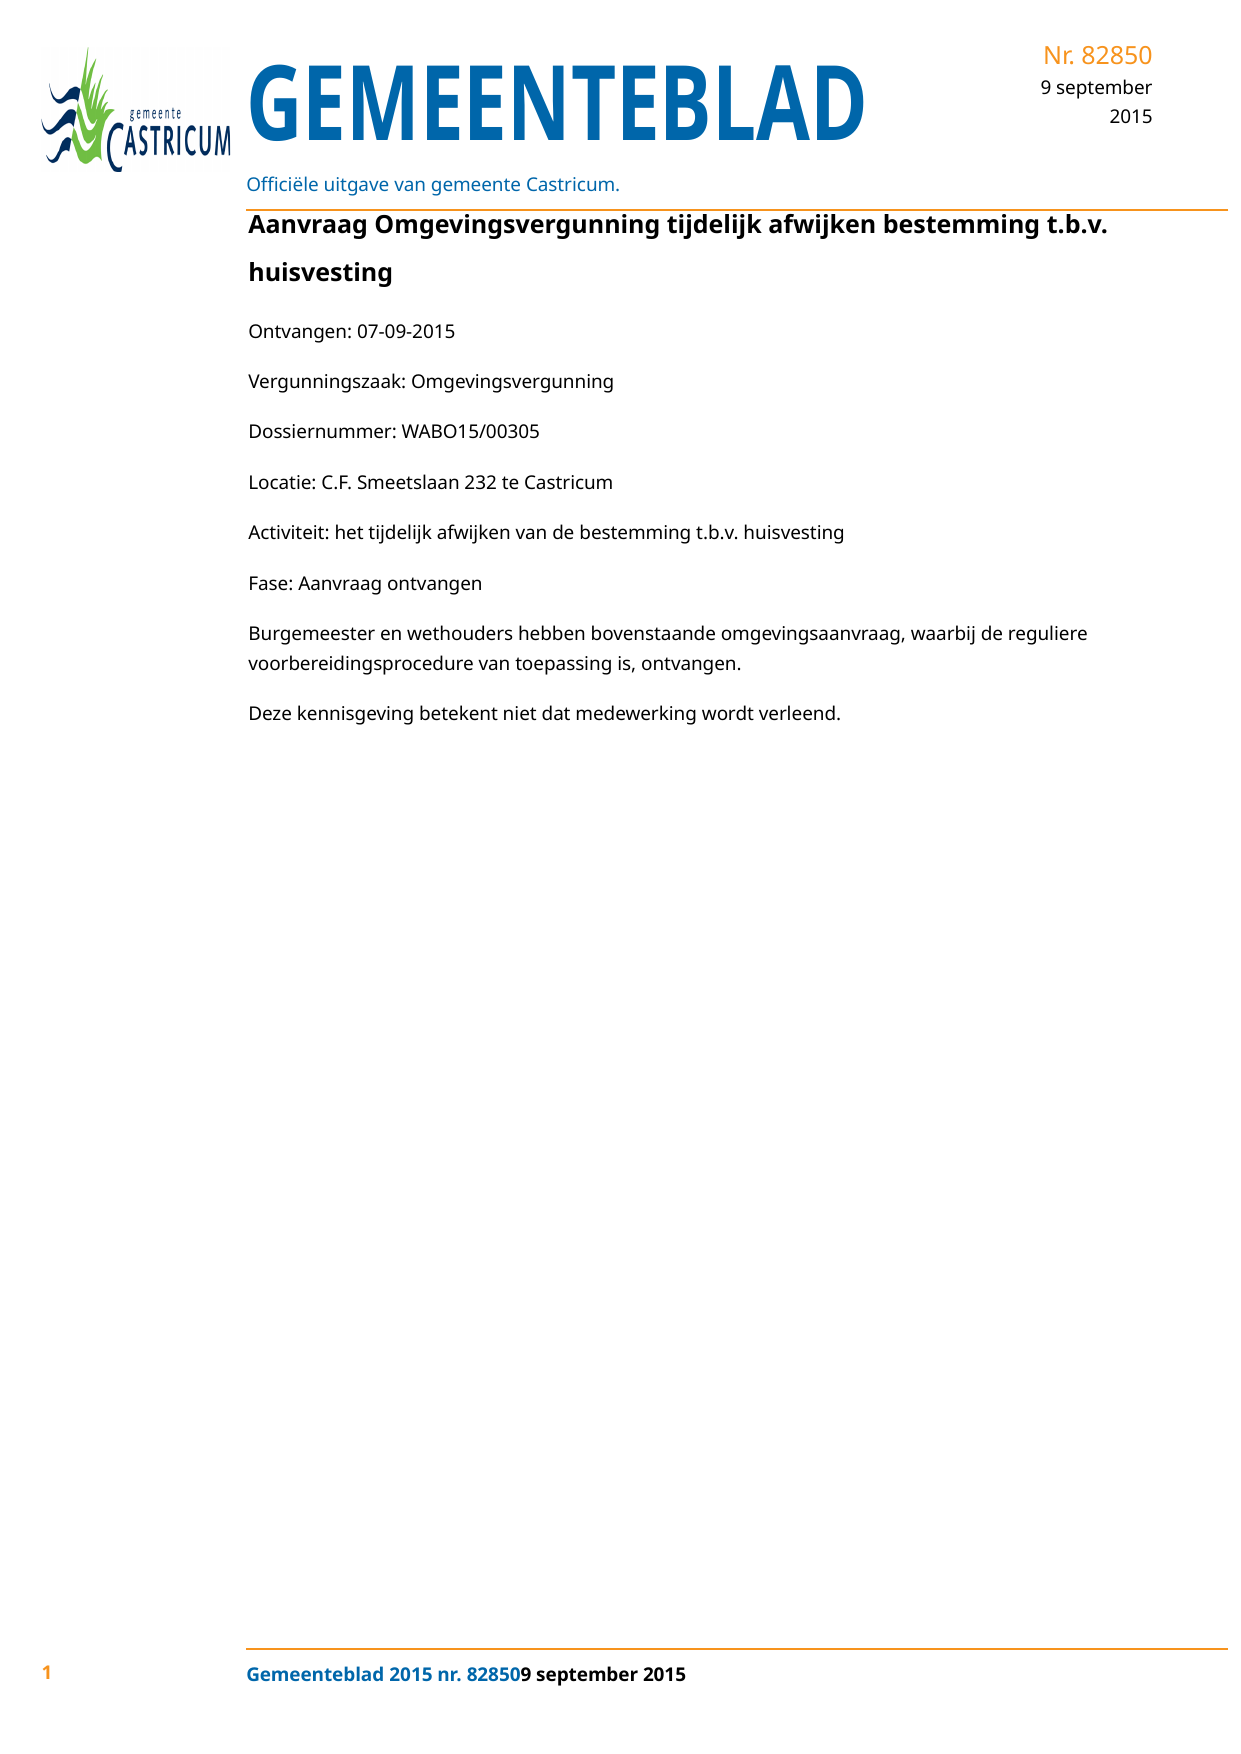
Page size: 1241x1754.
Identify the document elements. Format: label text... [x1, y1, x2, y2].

text Burgemeester en wethouders hebben bovenstaande omgevingsaanvraag, waarbij de reguliere voorbereidingsprocedure van toepassing is, ontvangen. [248, 620, 1152, 676]
text Dossiernummer: WABO15/00305 [248, 419, 1152, 444]
text Deze kennisgeving betekent niet dat medewerking wordt verleend. [248, 700, 1152, 726]
text Ontvangen: 07-09-2015 [248, 318, 1152, 344]
picture [41, 47, 231, 172]
text Aanvraag Omgevingsvergunning tijdelijk afwijken bestemming t.b.v. huisvesting [248, 211, 1152, 288]
text Fase: Aanvraag ontvangen [248, 570, 1152, 596]
text Activiteit: het tijdelijk afwijken van de bestemming t.b.v. huisvesting [248, 519, 1152, 545]
text Locatie: C.F. Smeetslaan 232 te Castricum [248, 469, 1152, 495]
text Vergunningszaak: Omgevingsvergunning [248, 368, 1152, 394]
